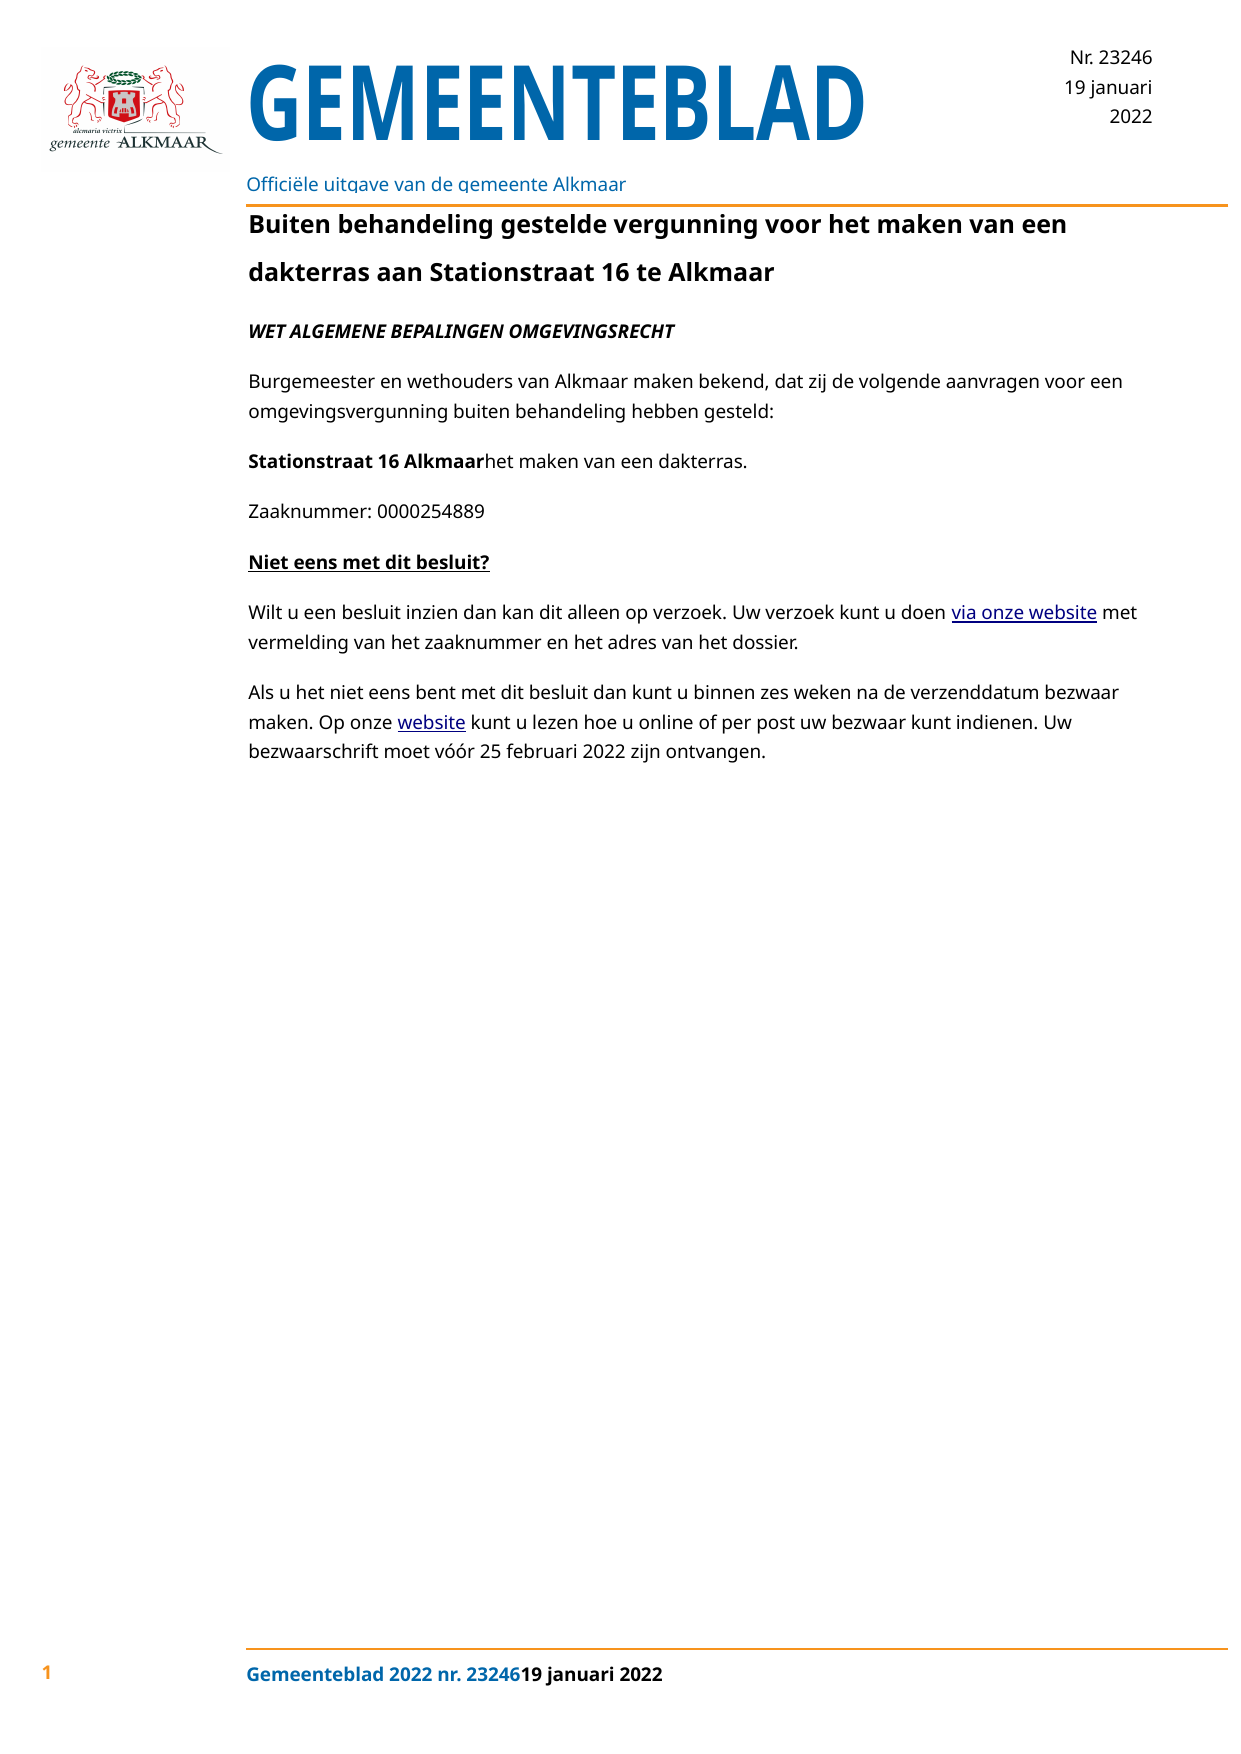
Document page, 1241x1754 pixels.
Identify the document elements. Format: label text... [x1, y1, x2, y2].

picture [41, 47, 231, 172]
text Stationstraat 16 Alkmaarhet maken van een dakterras. [248, 448, 1152, 474]
text Wilt u een besluit inzien dan kan dit alleen op verzoek. Uw verzoek kunt u doen via onze website met vermelding van het zaaknummer en het adres van het dossier. [248, 599, 1152, 655]
text Als u het niet eens bent met dit besluit dan kunt u binnen zes weken na de verzenddatum bezwaar maken. Op onze website kunt u lezen hoe u online of per post uw bezwaar kunt indienen. Uw bezwaarschrift moet vóór 25 februari 2022 zijn ontvangen. [248, 679, 1152, 764]
text Niet eens met dit besluit? [248, 549, 1152, 575]
text Buiten behandeling gestelde vergunning voor het maken van een dakterras aan Stationstraat 16 te Alkmaar [248, 207, 1152, 288]
text Zaaknummer: 0000254889 [248, 499, 1152, 524]
text Burgemeester en wethouders van Alkmaar maken bekend, dat zij de volgende aanvragen voor een omgevingsvergunning buiten behandeling hebben gesteld: [248, 368, 1152, 424]
text WET ALGEMENE BEPALINGEN OMGEVINGSRECHT [248, 318, 1152, 344]
